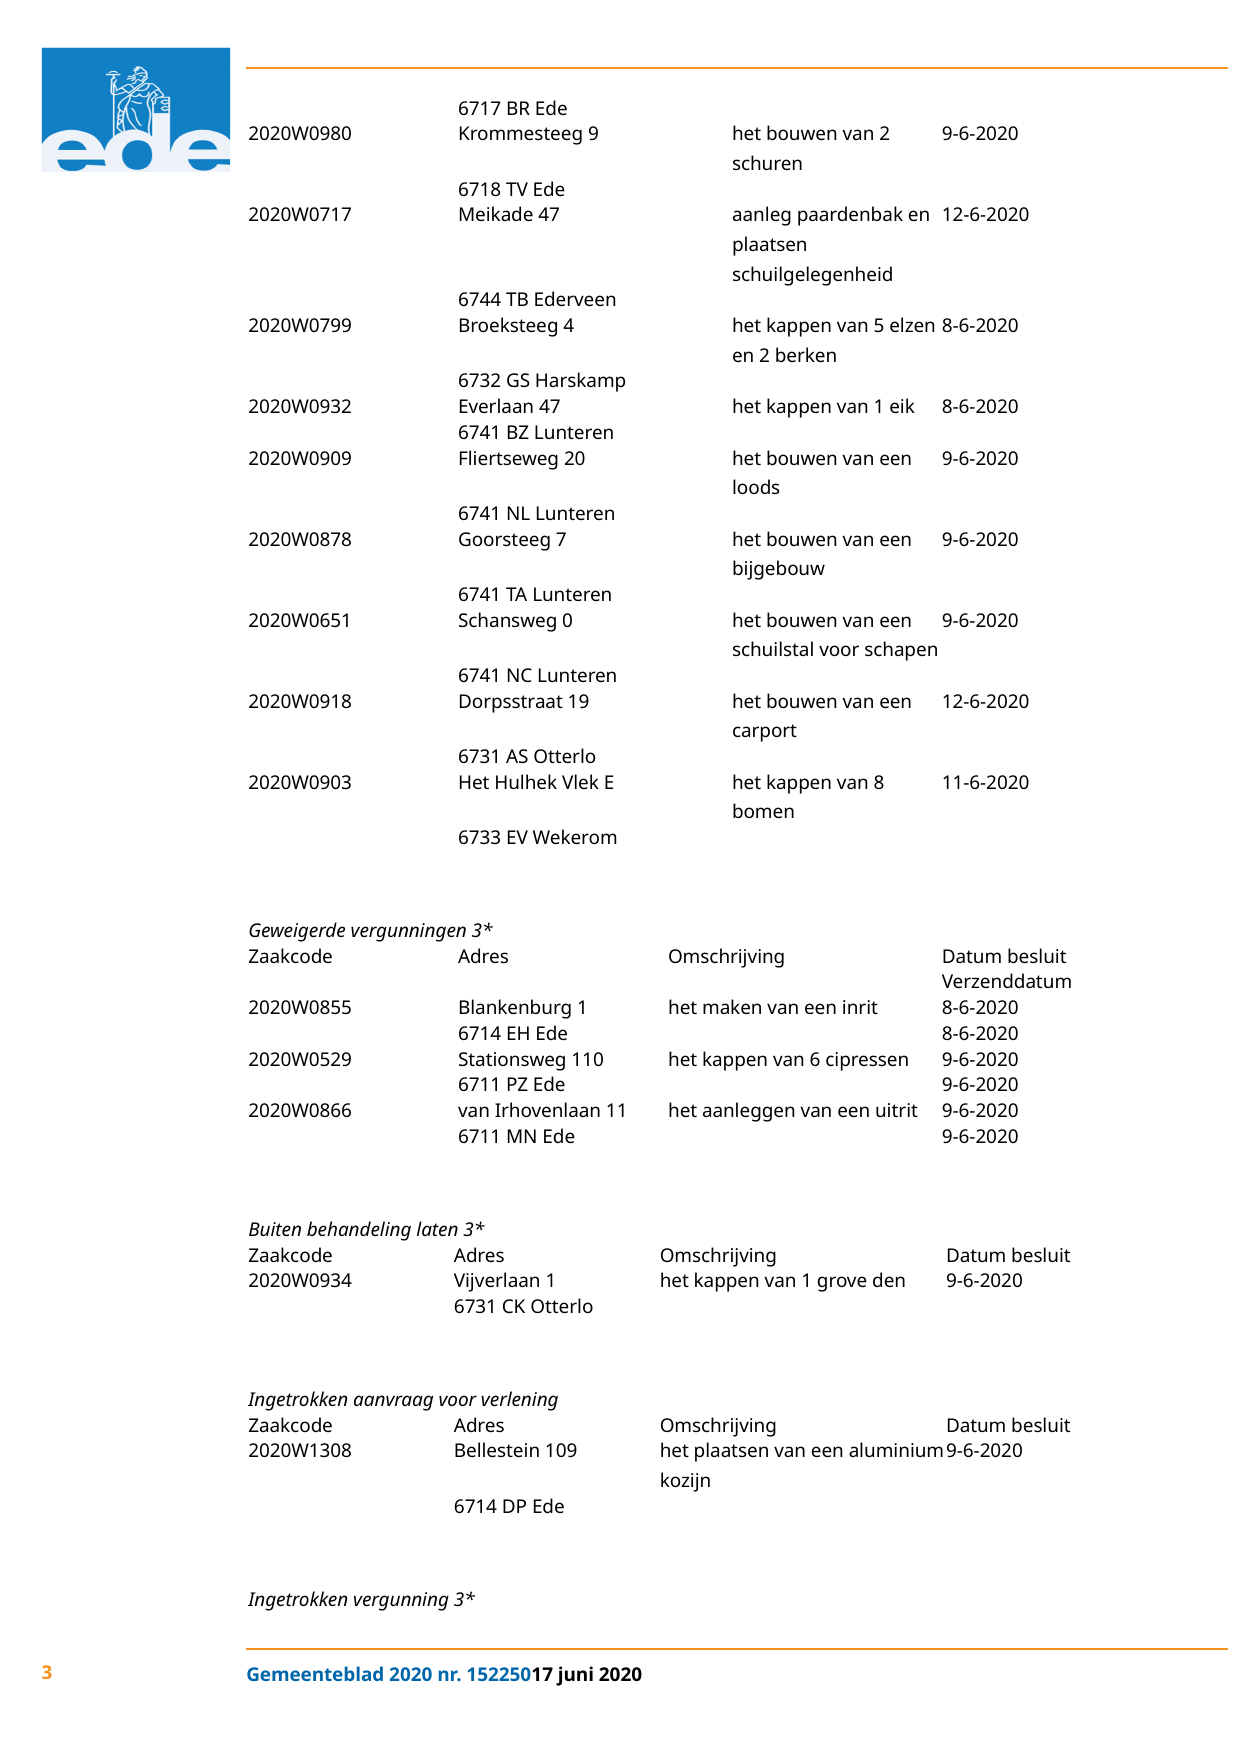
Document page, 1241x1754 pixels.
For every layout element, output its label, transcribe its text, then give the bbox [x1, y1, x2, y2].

table_header Omschrijving [660, 1242, 946, 1267]
table_cell [942, 176, 1152, 202]
table_header Adres [454, 1412, 659, 1438]
table_cell [942, 662, 1152, 688]
table_cell Blankenburg 1 [458, 994, 668, 1020]
table_cell [732, 662, 942, 688]
table_header Omschrijving [668, 943, 942, 969]
table_cell het kappen van 1 eik [732, 393, 942, 419]
table_cell 6731 AS Otterlo [458, 743, 732, 769]
table_cell 9-6-2020 [942, 1046, 1152, 1072]
text Geweigerde vergunningen 3* [248, 917, 1152, 943]
table_cell het kappen van 1 grove den [660, 1268, 946, 1293]
table_cell [248, 662, 458, 688]
table_cell het bouwen van een bijgebouw [732, 526, 942, 581]
table_cell [732, 581, 942, 607]
table_cell [660, 1293, 946, 1319]
table_cell 9-6-2020 [942, 1097, 1152, 1123]
table_cell 8-6-2020 [942, 994, 1152, 1020]
table_cell [732, 743, 942, 769]
table_cell Stationsweg 110 [458, 1046, 668, 1072]
table_cell 12-6-2020 [942, 688, 1152, 743]
table_cell [942, 500, 1152, 526]
table_cell [248, 743, 458, 769]
table_cell [458, 969, 668, 994]
table_cell [732, 368, 942, 393]
table_cell [248, 824, 458, 850]
table_cell Schansweg 0 [458, 607, 732, 662]
table_header Zaakcode [248, 1412, 454, 1438]
table_header Adres [454, 1242, 659, 1267]
table_cell 2020W0651 [248, 607, 458, 662]
table_cell 9-6-2020 [942, 445, 1152, 500]
table_cell [248, 1493, 454, 1519]
table_cell het kappen van 6 cipressen [668, 1046, 942, 1072]
table_cell het kappen van 8 bomen [732, 769, 942, 824]
table_cell 2020W0878 [248, 526, 458, 581]
table_cell [942, 286, 1152, 312]
table_cell [942, 95, 1152, 121]
table_cell [942, 419, 1152, 445]
table_cell [668, 1123, 942, 1149]
table_cell [668, 1020, 942, 1046]
text Ingetrokken aanvraag voor verlening [248, 1386, 1152, 1412]
table_cell 6718 TV Ede [458, 176, 732, 202]
table_header Omschrijving [660, 1412, 946, 1438]
table_cell [248, 500, 458, 526]
table_cell [248, 95, 458, 121]
table_cell 2020W0934 [248, 1268, 454, 1293]
table_cell 11-6-2020 [942, 769, 1152, 824]
table_cell Vijverlaan 1 [454, 1268, 659, 1293]
table_cell 2020W0866 [248, 1097, 458, 1123]
table_cell [946, 1293, 1152, 1319]
table_cell [248, 286, 458, 312]
text Ingetrokken vergunning 3* [248, 1586, 1152, 1612]
table_cell [248, 1020, 458, 1046]
table_cell [946, 1493, 1152, 1519]
table_cell [668, 1072, 942, 1097]
table_cell Het Hulhek Vlek E [458, 769, 732, 824]
table_cell [248, 1072, 458, 1097]
table_cell het plaatsen van een aluminium kozijn [660, 1438, 946, 1493]
table_cell [248, 969, 458, 994]
table_cell Verzenddatum [942, 969, 1152, 994]
table_cell [732, 500, 942, 526]
table_cell [248, 1293, 454, 1319]
table_cell [732, 95, 942, 121]
table_cell [942, 743, 1152, 769]
table_cell 2020W0799 [248, 312, 458, 367]
table_cell 9-6-2020 [942, 526, 1152, 581]
table_cell Meikade 47 [458, 202, 732, 286]
table_cell [248, 176, 458, 202]
table_cell [248, 368, 458, 393]
table_header Datum besluit [946, 1242, 1152, 1267]
table_cell 6744 TB Ederveen [458, 286, 732, 312]
table_cell [668, 969, 942, 994]
table_cell het bouwen van een loods [732, 445, 942, 500]
table_cell 8-6-2020 [942, 393, 1152, 419]
table_cell het bouwen van een schuilstal voor schapen [732, 607, 942, 662]
table_cell 9-6-2020 [942, 1123, 1152, 1149]
table_header Zaakcode [248, 943, 458, 969]
table_cell 9-6-2020 [942, 607, 1152, 662]
table_cell Goorsteeg 7 [458, 526, 732, 581]
table_cell het bouwen van 2 schuren [732, 121, 942, 176]
table_cell 6741 TA Lunteren [458, 581, 732, 607]
table_cell Krommesteeg 9 [458, 121, 732, 176]
table_cell het maken van een inrit [668, 994, 942, 1020]
table_cell het aanleggen van een uitrit [668, 1097, 942, 1123]
table_cell 2020W1308 [248, 1438, 454, 1493]
table_cell 6711 PZ Ede [458, 1072, 668, 1097]
table_cell 8-6-2020 [942, 1020, 1152, 1046]
table_cell Fliertseweg 20 [458, 445, 732, 500]
table_cell Everlaan 47 [458, 393, 732, 419]
table_cell 6711 MN Ede [458, 1123, 668, 1149]
table_cell Bellestein 109 [454, 1438, 659, 1493]
table_cell aanleg paardenbak en plaatsen schuilgelegenheid [732, 202, 942, 286]
table_cell 2020W0717 [248, 202, 458, 286]
table_cell van Irhovenlaan 11 [458, 1097, 668, 1123]
table_cell [942, 824, 1152, 850]
table_cell 2020W0980 [248, 121, 458, 176]
table_cell [660, 1493, 946, 1519]
table_cell 6741 NC Lunteren [458, 662, 732, 688]
table_cell [732, 176, 942, 202]
table_cell 9-6-2020 [942, 1072, 1152, 1097]
table_cell 6733 EV Wekerom [458, 824, 732, 850]
table_header Datum besluit [942, 943, 1152, 969]
picture [41, 47, 231, 172]
table_cell 8-6-2020 [942, 312, 1152, 367]
table_cell het bouwen van een carport [732, 688, 942, 743]
table_cell [942, 581, 1152, 607]
table_cell [732, 824, 942, 850]
table_cell 2020W0903 [248, 769, 458, 824]
table_cell [942, 368, 1152, 393]
table_cell 2020W0909 [248, 445, 458, 500]
table_cell 6731 CK Otterlo [454, 1293, 659, 1319]
table_cell 6741 NL Lunteren [458, 500, 732, 526]
table_cell 12-6-2020 [942, 202, 1152, 286]
table_cell [732, 419, 942, 445]
table_cell 6717 BR Ede [458, 95, 732, 121]
table_cell 6714 EH Ede [458, 1020, 668, 1046]
table_header Datum besluit [946, 1412, 1152, 1438]
table_cell Broeksteeg 4 [458, 312, 732, 367]
table_cell [248, 581, 458, 607]
table_cell 2020W0855 [248, 994, 458, 1020]
table_cell Dorpsstraat 19 [458, 688, 732, 743]
table_cell 6714 DP Ede [454, 1493, 659, 1519]
table_cell 6732 GS Harskamp [458, 368, 732, 393]
table_cell [248, 419, 458, 445]
table_cell 2020W0932 [248, 393, 458, 419]
table_cell 2020W0529 [248, 1046, 458, 1072]
table_cell [732, 286, 942, 312]
table_cell 9-6-2020 [946, 1268, 1152, 1293]
table_cell 9-6-2020 [946, 1438, 1152, 1493]
table_cell 2020W0918 [248, 688, 458, 743]
table_cell [248, 1123, 458, 1149]
table_header Adres [458, 943, 668, 969]
text Buiten behandeling laten 3* [248, 1216, 1152, 1242]
table_cell 9-6-2020 [942, 121, 1152, 176]
table_header Zaakcode [248, 1242, 454, 1267]
table_cell het kappen van 5 elzen en 2 berken [732, 312, 942, 367]
table_cell 6741 BZ Lunteren [458, 419, 732, 445]
